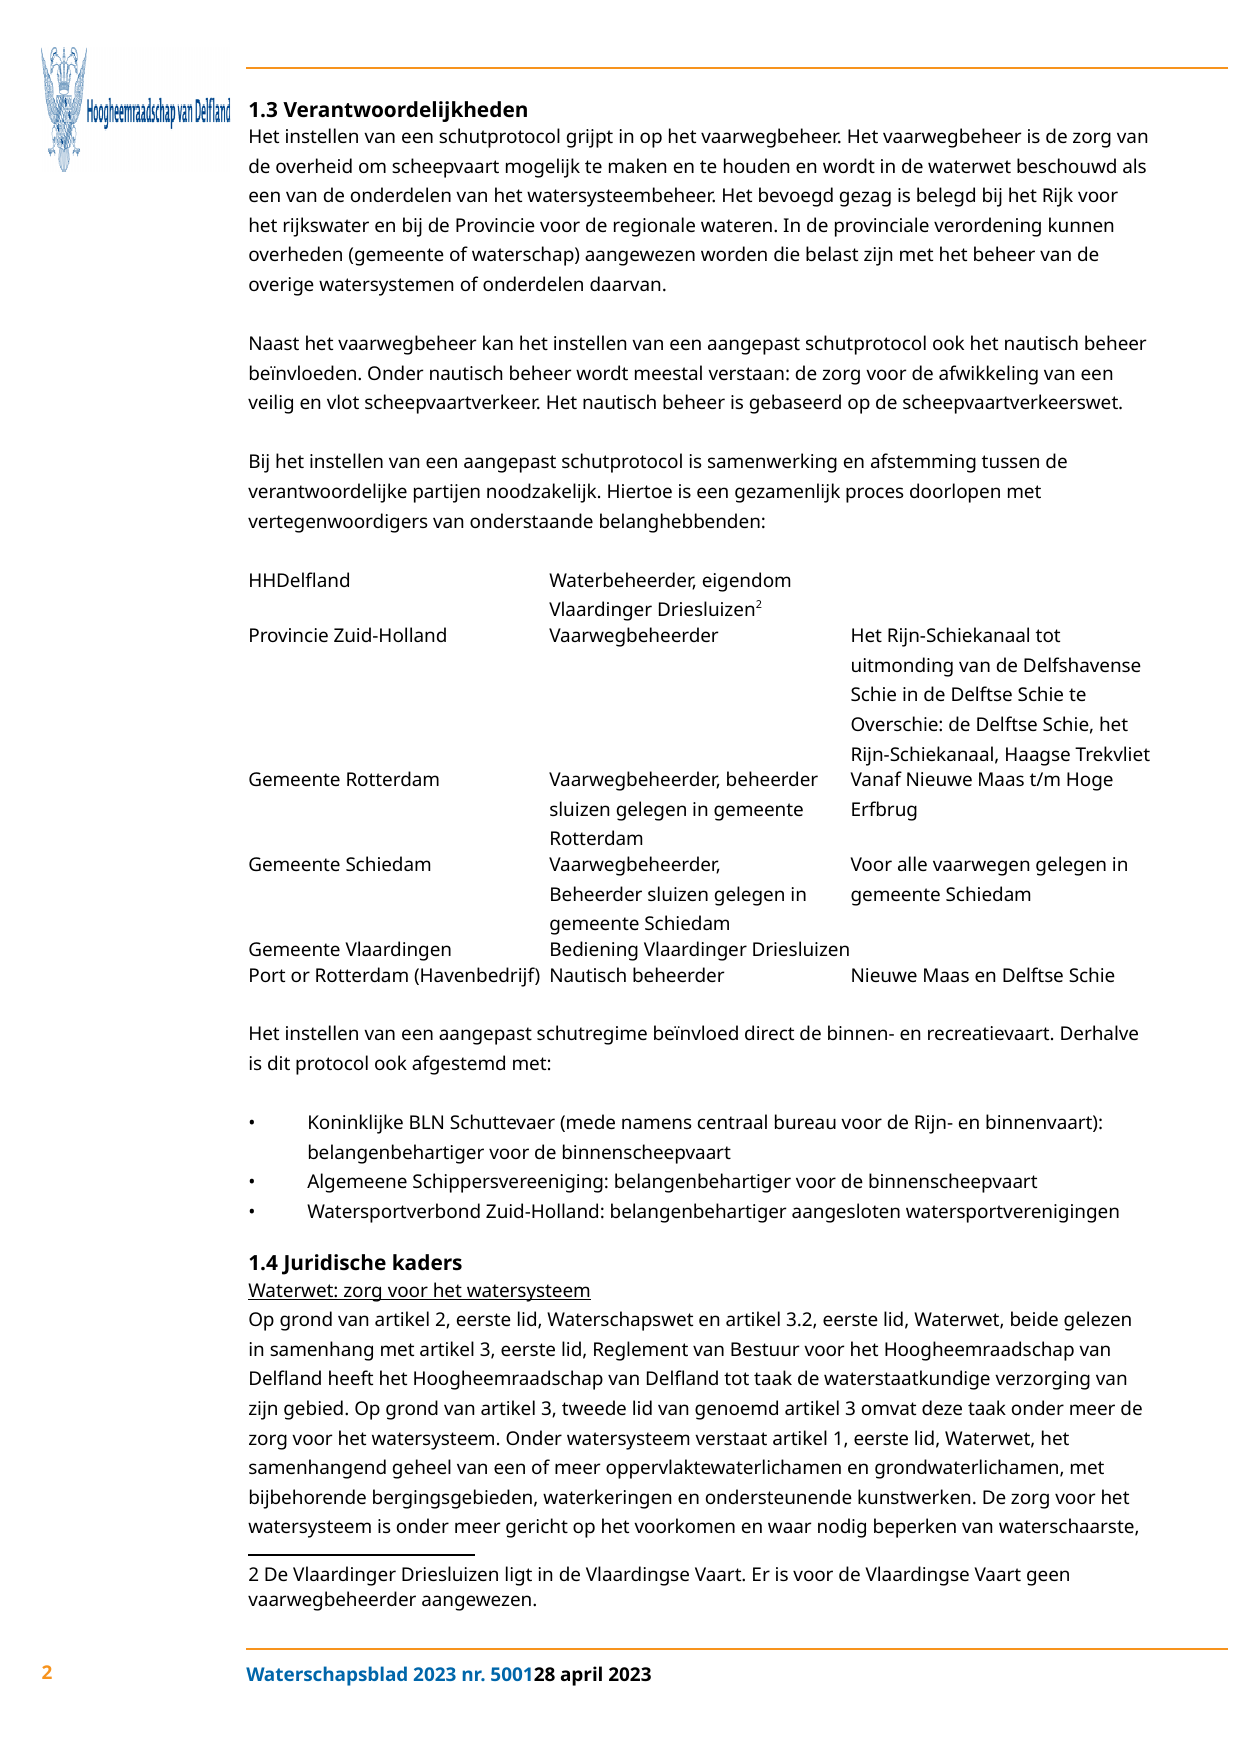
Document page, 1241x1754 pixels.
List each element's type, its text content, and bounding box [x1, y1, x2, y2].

table_cell Vaarwegbeheerder [549, 623, 850, 766]
list Koninklijke BLN Schuttevaer (mede namens centraal bureau voor de Rijn- en binnenvaart): belangenbehartiger voor de binnenscheepvaart [248, 1109, 1152, 1164]
picture [41, 47, 231, 172]
table_cell Vaarwegbeheerder, Beheerder sluizen gelegen in gemeente Schiedam [549, 851, 850, 936]
table_cell Port or Rotterdam (Havenbedrijf) [248, 962, 549, 988]
table_header [850, 567, 1152, 622]
table_cell Voor alle vaarwegen gelegen in gemeente Schiedam [850, 851, 1152, 936]
text 1.3 Verantwoordelijkheden [248, 95, 1152, 123]
table_cell Bediening Vlaardinger Driesluizen [549, 936, 850, 962]
table_cell Gemeente Vlaardingen [248, 936, 549, 962]
text Het instellen van een schutprotocol grijpt in op het vaarwegbeheer. Het vaarwegbeheer is de zorg van de overheid om scheepvaart mogelijk te maken en te houden en wordt in de waterwet beschouwd als een van de onderdelen van het watersysteembeheer. Het bevoegd gezag is belegd bij het Rijk voor het rijkswater en bij de Provincie voor de regionale wateren. In de provinciale verordening kunnen overheden (gemeente of waterschap) aangewezen worden die belast zijn met het beheer van de overige watersystemen of onderdelen daarvan. [248, 123, 1152, 297]
table_cell Gemeente Schiedam [248, 851, 549, 936]
text Naast het vaarwegbeheer kan het instellen van een aangepast schutprotocol ook het nautisch beheer beïnvloeden. Onder nautisch beheer wordt meestal verstaan: de zorg voor de afwikkeling van een veilig en vlot scheepvaartverkeer. Het nautisch beheer is gebaseerd op de scheepvaartverkeerswet. [248, 330, 1152, 415]
table_cell Het Rijn-Schiekanaal tot uitmonding van de Delfshavense Schie in de Delftse Schie te Overschie: de Delftse Schie, het Rijn-Schiekanaal, Haagse Trekvliet [850, 623, 1152, 766]
table_cell Nautisch beheerder [549, 962, 850, 988]
table_cell Gemeente Rotterdam [248, 766, 549, 851]
text Waterwet: zorg voor het watersysteem [248, 1277, 1152, 1303]
text Het instellen van een aangepast schutregime beïnvloed direct de binnen- en recreatievaart. Derhalve is dit protocol ook afgestemd met: [248, 1021, 1152, 1076]
list Watersportverbond Zuid-Holland: belangenbehartiger aangesloten watersportverenigingen [248, 1198, 1152, 1224]
text 1.4 Juridische kaders [248, 1248, 1152, 1277]
text Bij het instellen van een aangepast schutprotocol is samenwerking en afstemming tussen de verantwoordelijke partijen noodzakelijk. Hiertoe is een gezamenlijk proces doorlopen met vertegenwoordigers van onderstaande belanghebbenden: [248, 449, 1152, 533]
table_cell Vaarwegbeheerder, beheerder sluizen gelegen in gemeente Rotterdam [549, 766, 850, 851]
table_cell Provincie Zuid-Holland [248, 623, 549, 766]
table_cell [850, 936, 1152, 962]
table_cell Nieuwe Maas en Delftse Schie [850, 962, 1152, 988]
table_header HHDelfland [248, 567, 549, 622]
table_header Waterbeheerder, eigendom Vlaardinger Driesluizen [549, 567, 850, 622]
text Op grond van artikel 2, eerste lid, Waterschapswet en artikel 3.2, eerste lid, Waterwet, beide gelezen in samenhang met artikel 3, eerste lid, Reglement van Bestuur voor het Hoogheemraadschap van Delfland heeft het Hoogheemraadschap van Delfland tot taak de waterstaatkundige verzorging van zijn gebied. Op grond van artikel 3, tweede lid van genoemd artikel 3 omvat deze taak onder meer de zorg voor het watersysteem. Onder watersysteem verstaat artikel 1, eerste lid, Waterwet, het samenhangend geheel van een of meer oppervlaktewaterlichamen en grondwaterlichamen, met bijbehorende bergingsgebieden, waterkeringen en ondersteunende kunstwerken. De zorg voor het watersysteem is onder meer gericht op het voorkomen en waar nodig beperken van waterschaarste, [248, 1306, 1152, 1539]
table_cell Vanaf Nieuwe Maas t/m Hoge Erfbrug [850, 766, 1152, 851]
list Algemeene Schippersvereeniging: belangenbehartiger voor de binnenscheepvaart [248, 1168, 1152, 1194]
